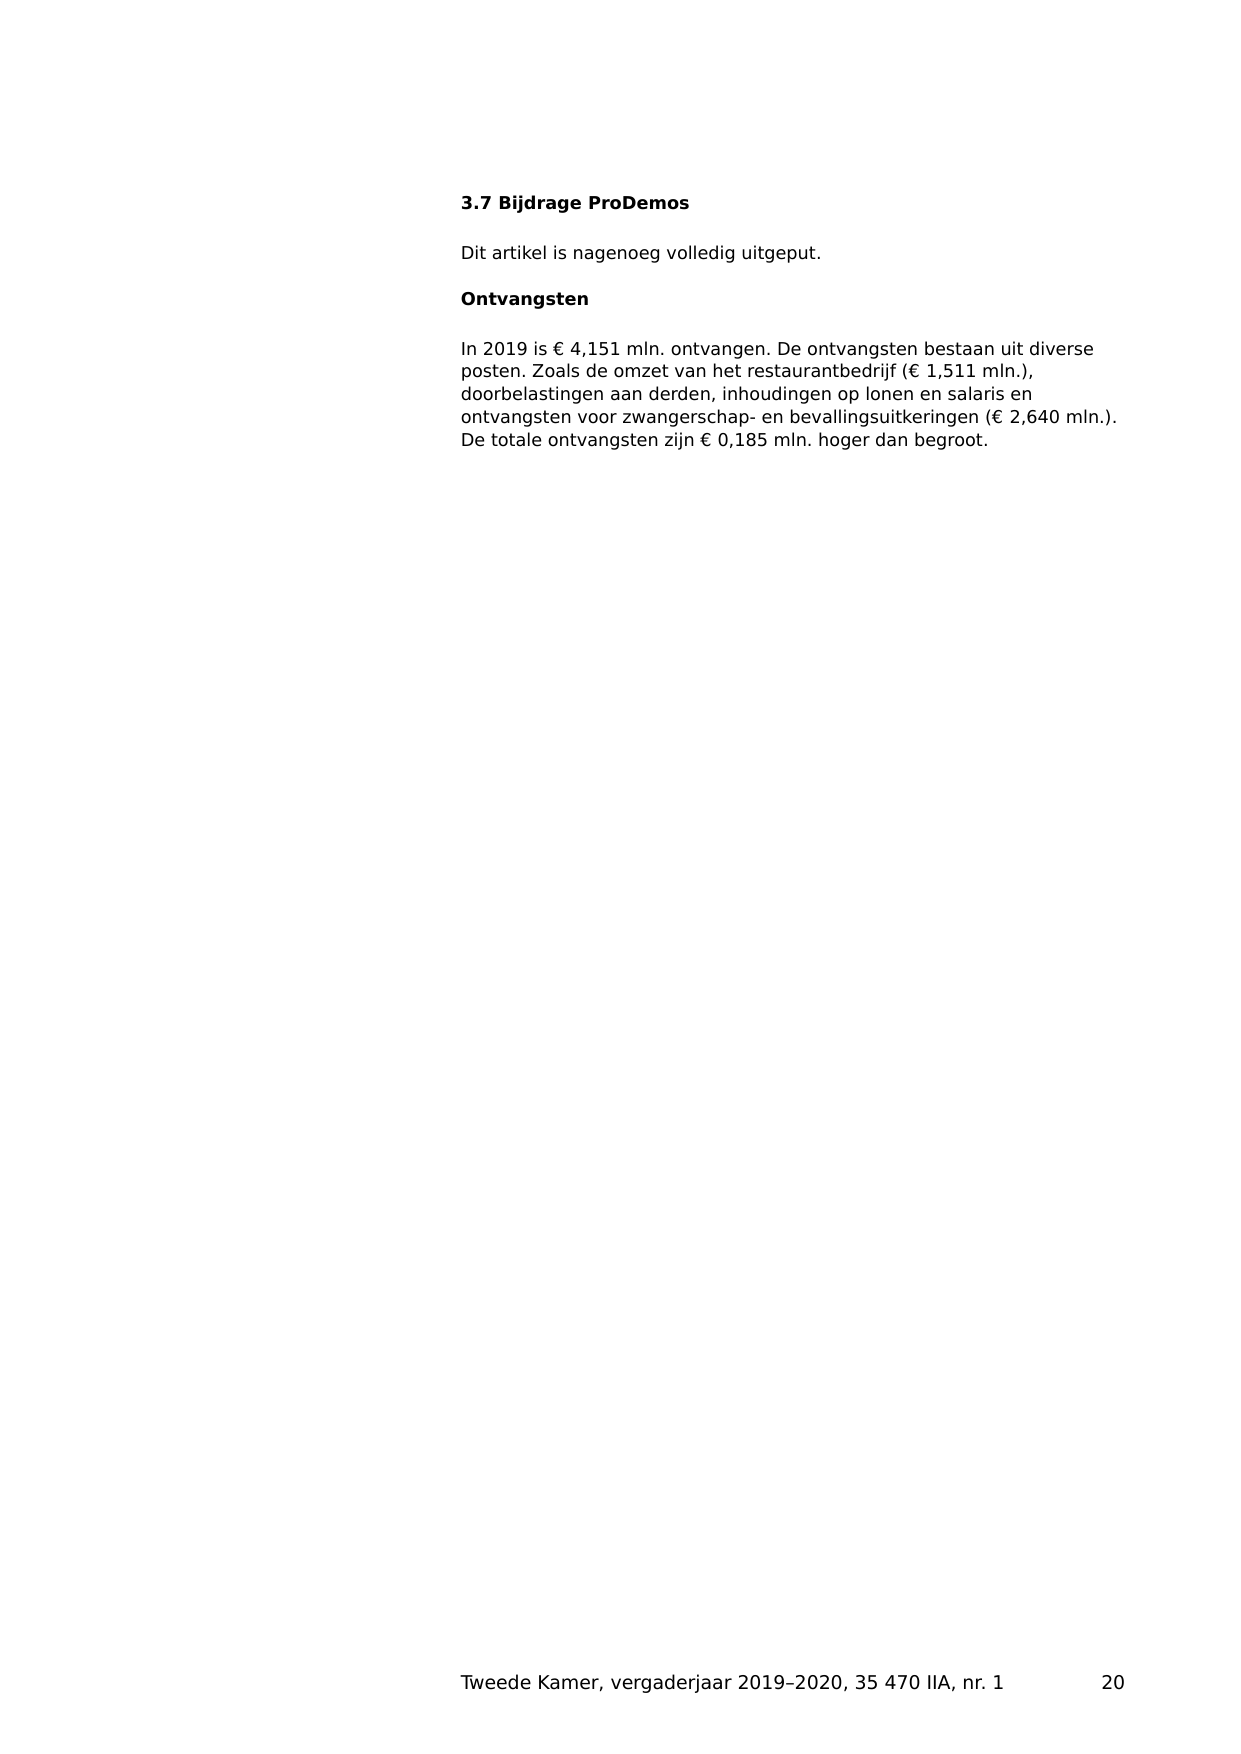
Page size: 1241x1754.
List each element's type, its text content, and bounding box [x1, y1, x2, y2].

text 3.7 Bijdrage ProDemos [461, 191, 1125, 214]
text Dit artikel is nagenoeg volledig uitgeput. [461, 241, 1125, 264]
text In 2019 is € 4,151 mln. ontvangen. De ontvangsten bestaan uit diverse posten. Zoals de omzet van het restaurantbedrijf (€ 1,511 mln.), doorbelastingen aan derden, inhoudingen op lonen en salaris en ontvangsten voor zwangerschap- en bevallingsuitkeringen (€ 2,640 mln.). De totale ontvangsten zijn € 0,185 mln. hoger dan begroot. [461, 337, 1125, 451]
text Ontvangsten [461, 287, 1125, 309]
